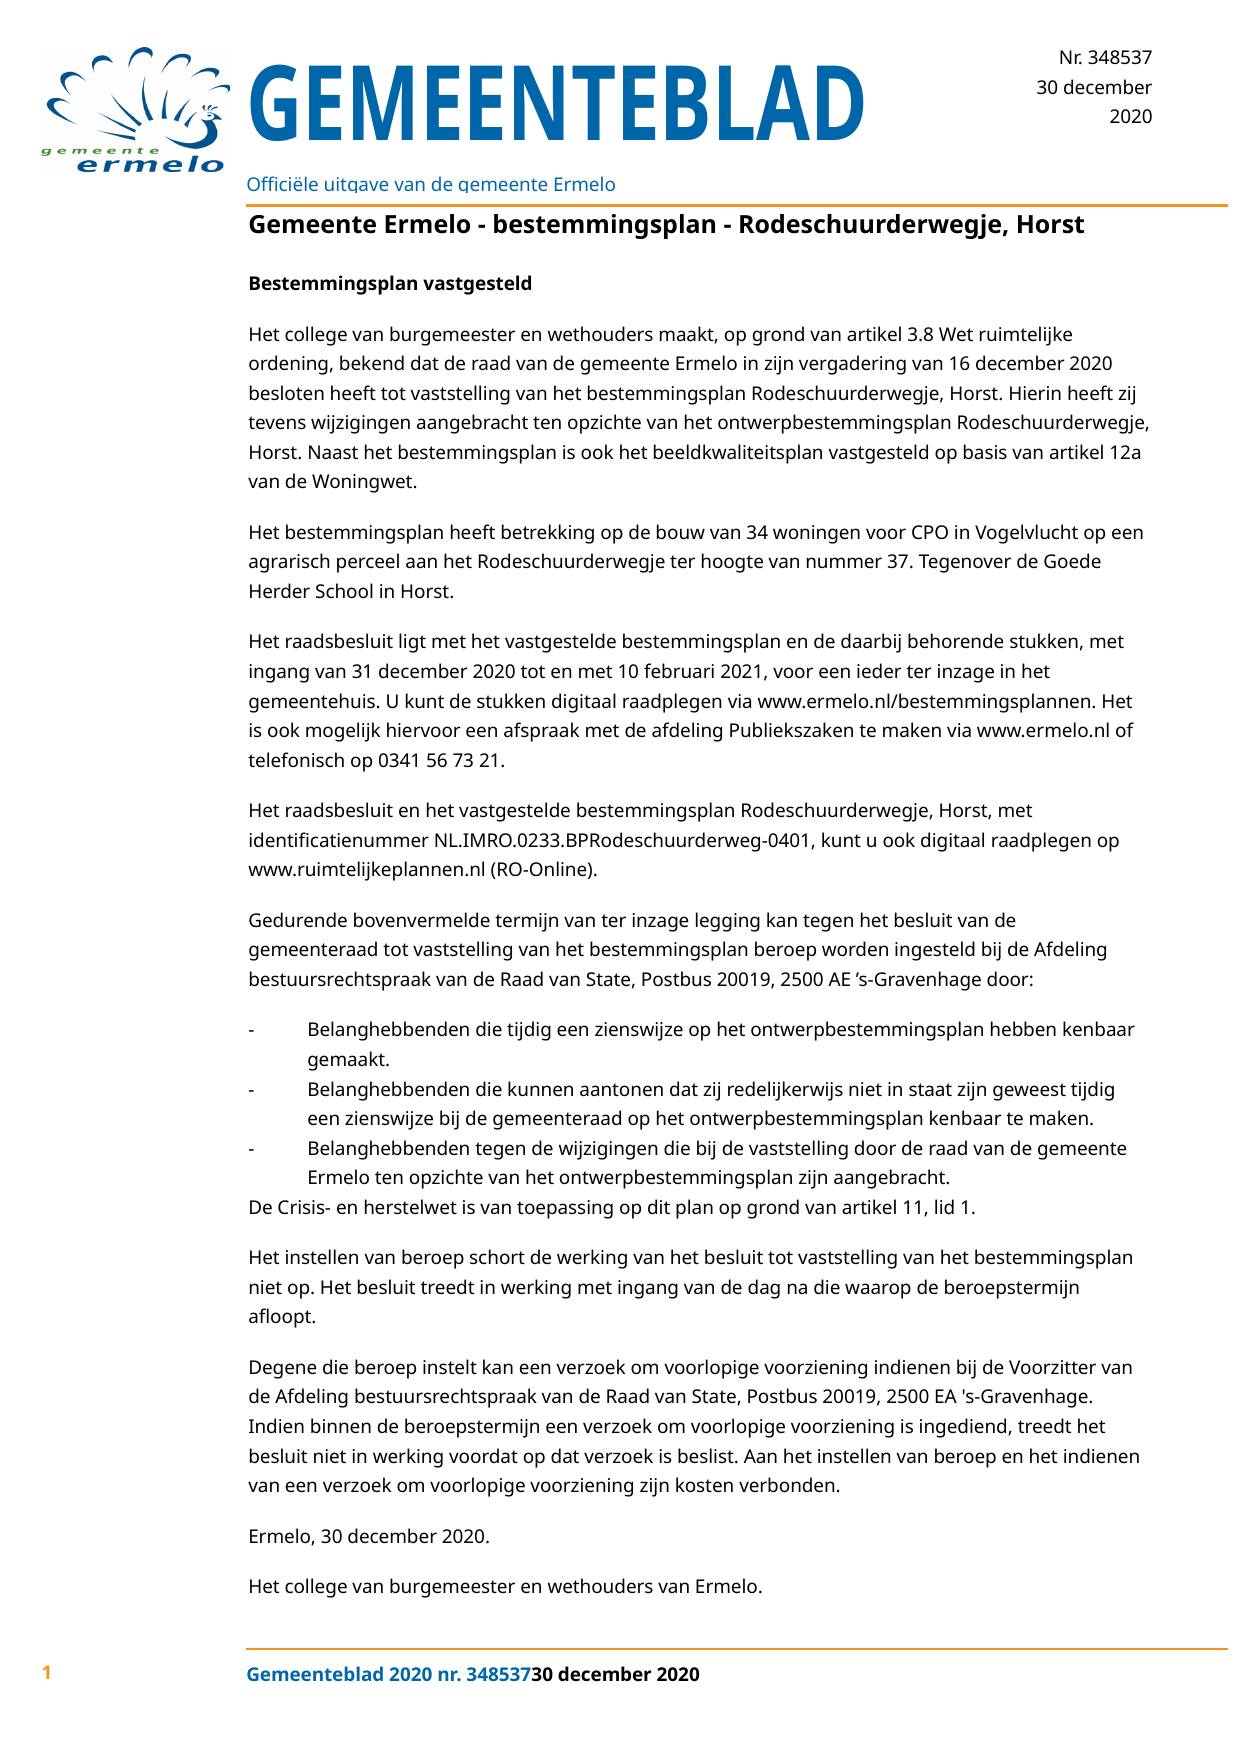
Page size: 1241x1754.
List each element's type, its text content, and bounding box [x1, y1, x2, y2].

list Belanghebbenden die tijdig een zienswijze op het ontwerpbestemmingsplan hebben kenbaar gemaakt. [248, 1017, 1152, 1072]
picture [41, 47, 231, 172]
text Bestemmingsplan vastgesteld [248, 270, 1152, 296]
text De Crisis- en herstelwet is van toepassing op dit plan op grond van artikel 11, lid 1. [248, 1194, 1152, 1220]
text Het instellen van beroep schort de werking van het besluit tot vaststelling van het bestemmingsplan niet op. Het besluit treedt in werking met ingang van de dag na die waarop de beroepstermijn afloopt. [248, 1244, 1152, 1329]
text Degene die beroep instelt kan een verzoek om voorlopige voorziening indienen bij de Voorzitter van de Afdeling bestuursrechtspraak van de Raad van State, Postbus 20019, 2500 EA 's-Gravenhage. Indien binnen de beroepstermijn een verzoek om voorlopige voorziening is ingediend, treedt het besluit niet in werking voordat op dat verzoek is beslist. Aan het instellen van beroep en het indienen van een verzoek om voorlopige voorziening zijn kosten verbonden. [248, 1354, 1152, 1498]
text Het raadsbesluit ligt met het vastgestelde bestemmingsplan en de daarbij behorende stukken, met ingang van 31 december 2020 tot en met 10 februari 2021, voor een ieder ter inzage in het gemeentehuis. U kunt de stukken digitaal raadplegen via www.ermelo.nl/bestemmingsplannen. Het is ook mogelijk hiervoor een afspraak met de afdeling Publiekszaken te maken via www.ermelo.nl of telefonisch op 0341 56 73 21. [248, 629, 1152, 773]
text Ermelo, 30 december 2020. [248, 1523, 1152, 1548]
list Belanghebbenden tegen de wijzigingen die bij de vaststelling door de raad van de gemeente Ermelo ten opzichte van het ontwerpbestemmingsplan zijn aangebracht. [248, 1135, 1152, 1190]
list Belanghebbenden die kunnen aantonen dat zij redelijkerwijs niet in staat zijn geweest tijdig een zienswijze bij de gemeenteraad op het ontwerpbestemmingsplan kenbaar te maken. [248, 1076, 1152, 1131]
text Het bestemmingsplan heeft betrekking op de bouw van 34 woningen voor CPO in Vogelvlucht op een agrarisch perceel aan het Rodeschuurderwegje ter hoogte van nummer 37. Tegenover de Goede Herder School in Horst. [248, 519, 1152, 604]
text Het college van burgemeester en wethouders maakt, op grond van artikel 3.8 Wet ruimtelijke ordening, bekend dat de raad van de gemeente Ermelo in zijn vergadering van 16 december 2020 besloten heeft tot vaststelling van het bestemmingsplan Rodeschuurderwegje, Horst. Hierin heeft zij tevens wijzigingen aangebracht ten opzichte van het ontwerpbestemmingsplan Rodeschuurderwegje, Horst. Naast het bestemmingsplan is ook het beeldkwaliteitsplan vastgesteld op basis van artikel 12a van de Woningwet. [248, 321, 1152, 494]
text Gemeente Ermelo - bestemmingsplan - Rodeschuurderwegje, Horst [248, 207, 1152, 241]
text Het college van burgemeester en wethouders van Ermelo. [248, 1573, 1152, 1599]
text Het raadsbesluit en het vastgestelde bestemmingsplan Rodeschuurderwegje, Horst, met identificatienummer NL.IMRO.0233.BPRodeschuurderweg-0401, kunt u ook digitaal raadplegen op www.ruimtelijkeplannen.nl (RO-Online). [248, 797, 1152, 882]
text Gedurende bovenvermelde termijn van ter inzage legging kan tegen het besluit van de gemeenteraad tot vaststelling van het bestemmingsplan beroep worden ingesteld bij de Afdeling bestuursrechtspraak van de Raad van State, Postbus 20019, 2500 AE ’s-Gravenhage door: [248, 907, 1152, 992]
